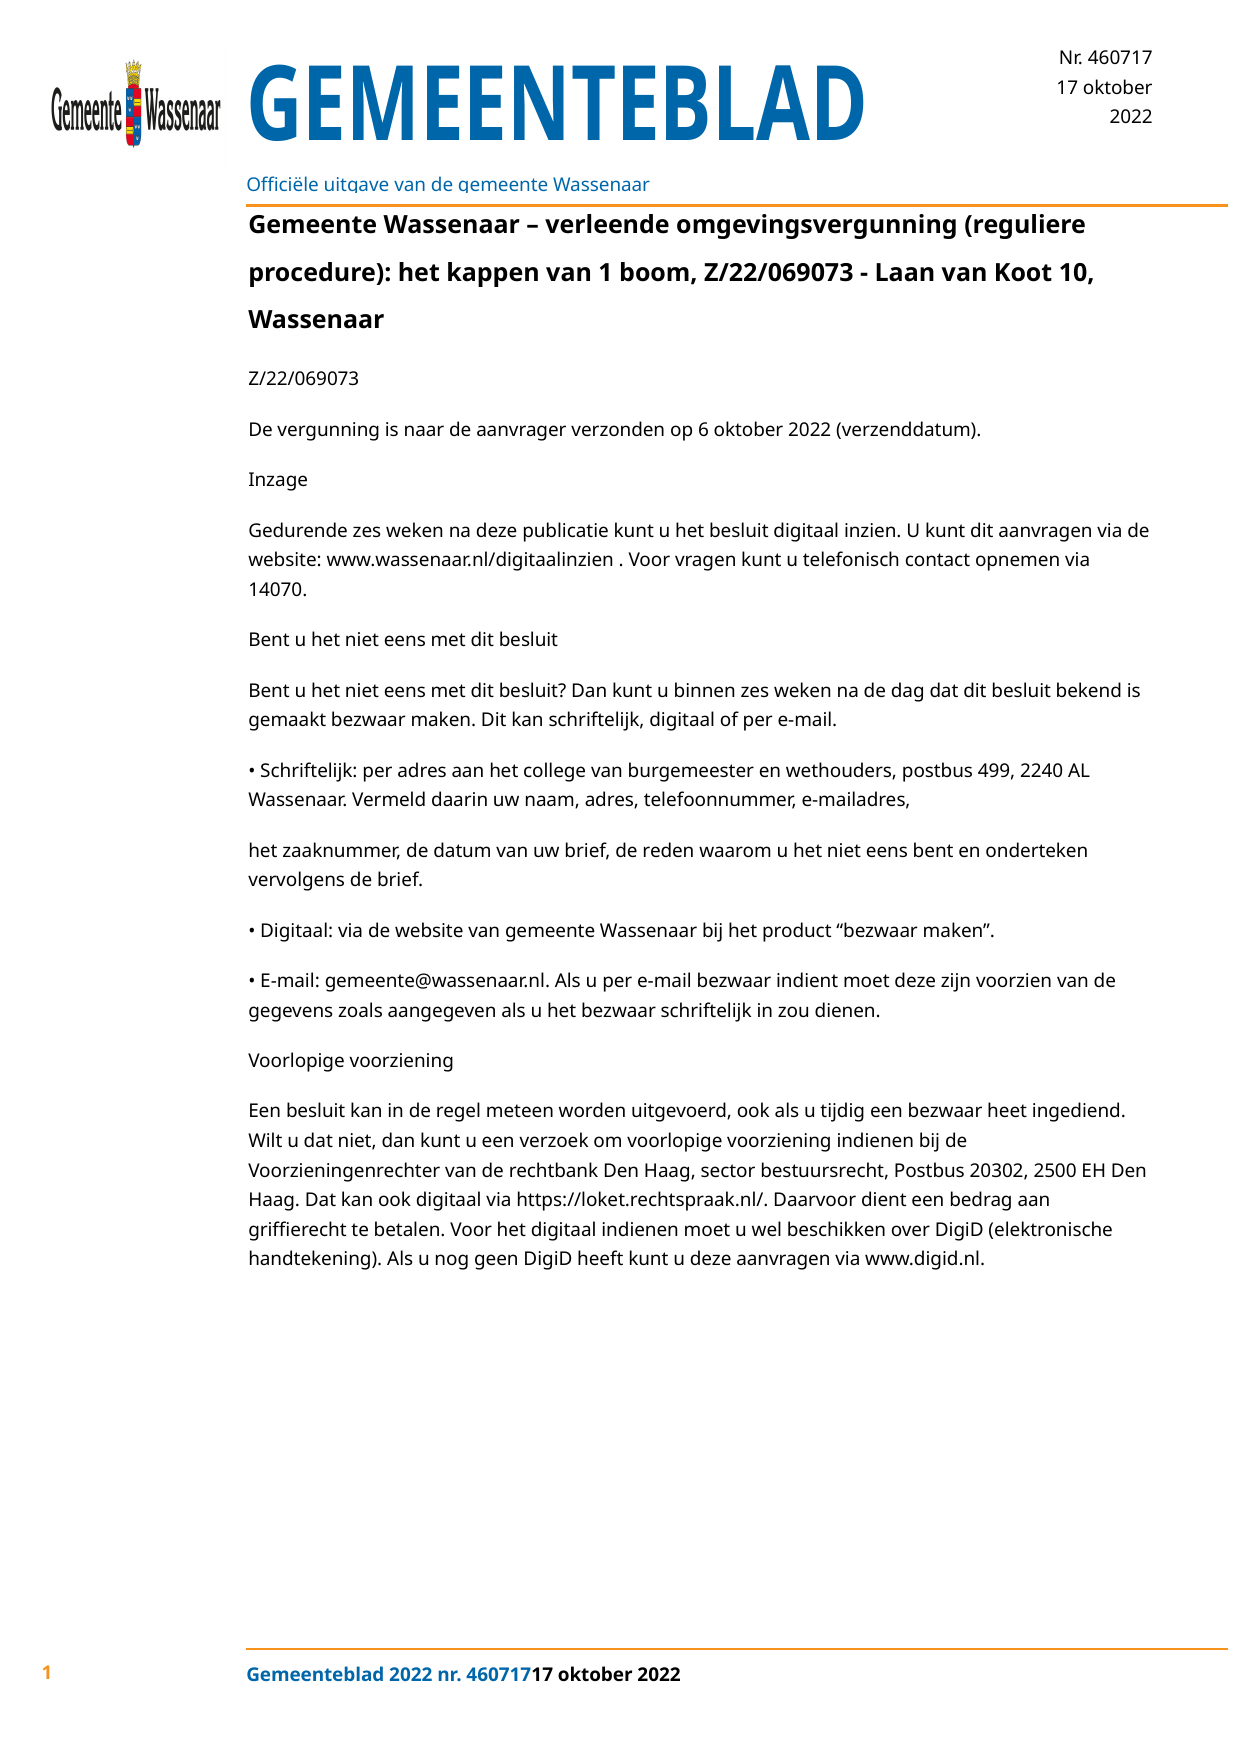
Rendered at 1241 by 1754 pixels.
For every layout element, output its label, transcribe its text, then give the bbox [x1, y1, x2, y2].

text • E-mail: gemeente@wassenaar.nl. Als u per e-mail bezwaar indient moet deze zijn voorzien van de gegevens zoals aangegeven als u het bezwaar schriftelijk in zou dienen. [248, 967, 1152, 1022]
text Z/22/069073 [248, 366, 1152, 391]
text Inzage [248, 466, 1152, 492]
text Gemeente Wassenaar – verleende omgevingsvergunning (reguliere procedure): het kappen van 1 boom, Z/22/069073 - Laan van Koot 10, Wassenaar [248, 207, 1152, 336]
picture [41, 47, 231, 172]
text Bent u het niet eens met dit besluit [248, 626, 1152, 652]
text • Digitaal: via de website van gemeente Wassenaar bij het product “bezwaar maken”. [248, 917, 1152, 942]
text Gedurende zes weken na deze publicatie kunt u het besluit digitaal inzien. U kunt dit aanvragen via de website: www.wassenaar.nl/digitaalinzien . Voor vragen kunt u telefonisch contact opnemen via 14070. [248, 517, 1152, 602]
text • Schriftelijk: per adres aan het college van burgemeester en wethouders, postbus 499, 2240 AL Wassenaar. Vermeld daarin uw naam, adres, telefoonnummer, e-mailadres, [248, 757, 1152, 812]
text De vergunning is naar de aanvrager verzonden op 6 oktober 2022 (verzenddatum). [248, 416, 1152, 442]
text het zaaknummer, de datum van uw brief, de reden waarom u het niet eens bent en onderteken vervolgens de brief. [248, 837, 1152, 892]
text Een besluit kan in de regel meteen worden uitgevoerd, ook als u tijdig een bezwaar heet ingediend. Wilt u dat niet, dan kunt u een verzoek om voorlopige voorziening indienen bij de Voorzieningenrechter van de rechtbank Den Haag, sector bestuursrecht, Postbus 20302, 2500 EH Den Haag. Dat kan ook digitaal via https://loket.rechtspraak.nl/. Daarvoor dient een bedrag aan griffierecht te betalen. Voor het digitaal indienen moet u wel beschikken over DigiD (elektronische handtekening). Als u nog geen DigiD heeft kunt u deze aanvragen via www.digid.nl. [248, 1098, 1152, 1271]
text Bent u het niet eens met dit besluit? Dan kunt u binnen zes weken na de dag dat dit besluit bekend is gemaakt bezwaar maken. Dit kan schriftelijk, digitaal of per e-mail. [248, 677, 1152, 732]
text Voorlopige voorziening [248, 1047, 1152, 1073]
